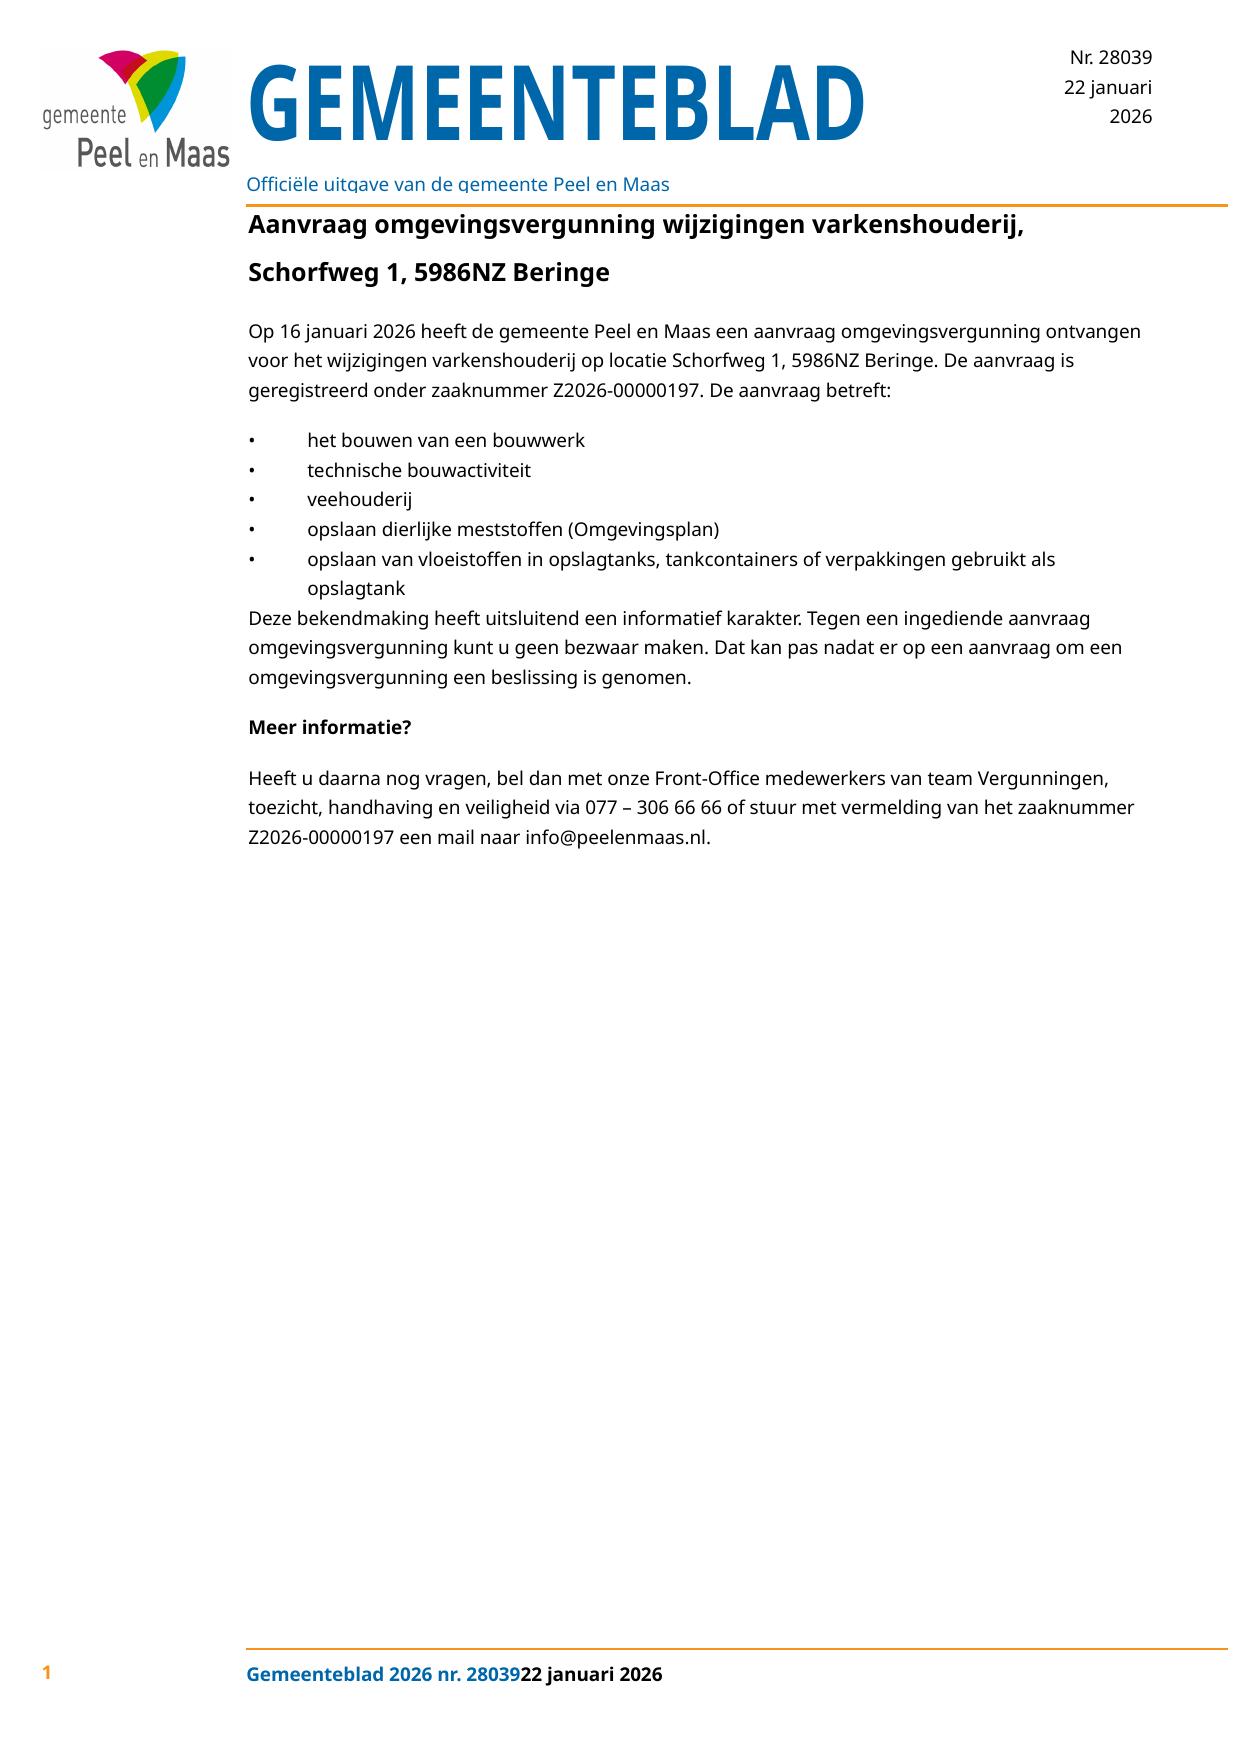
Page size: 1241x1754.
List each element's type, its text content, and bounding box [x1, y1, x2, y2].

list veehouderij [248, 487, 1152, 512]
text Op 16 januari 2026 heeft de gemeente Peel en Maas een aanvraag omgevingsvergunning ontvangen voor het wijzigingen varkenshouderij op locatie Schorfweg 1, 5986NZ Beringe. De aanvraag is geregistreerd onder zaaknummer Z2026-00000197. De aanvraag betreft: [248, 318, 1152, 403]
text Meer informatie? [248, 714, 1152, 740]
list het bouwen van een bouwwerk [248, 427, 1152, 453]
list opslaan van vloeistoffen in opslagtanks, tankcontainers of verpakkingen gebruikt als opslagtank [248, 546, 1152, 601]
picture [41, 47, 231, 172]
text Aanvraag omgevingsvergunning wijzigingen varkenshouderij, Schorfweg 1, 5986NZ Beringe [248, 207, 1152, 288]
text Deze bekendmaking heeft uitsluitend een informatief karakter. Tegen een ingediende aanvraag omgevingsvergunning kunt u geen bezwaar maken. Dat kan pas nadat er op een aanvraag om een omgevingsvergunning een beslissing is genomen. [248, 605, 1152, 690]
list opslaan dierlijke meststoffen (Omgevingsplan) [248, 516, 1152, 542]
text Heeft u daarna nog vragen, bel dan met onze Front-Office medewerkers van team Vergunningen, toezicht, handhaving en veiligheid via 077 – 306 66 66 of stuur met vermelding van het zaaknummer Z2026-00000197 een mail naar info@peelenmaas.nl. [248, 765, 1152, 850]
list technische bouwactiviteit [248, 457, 1152, 483]
